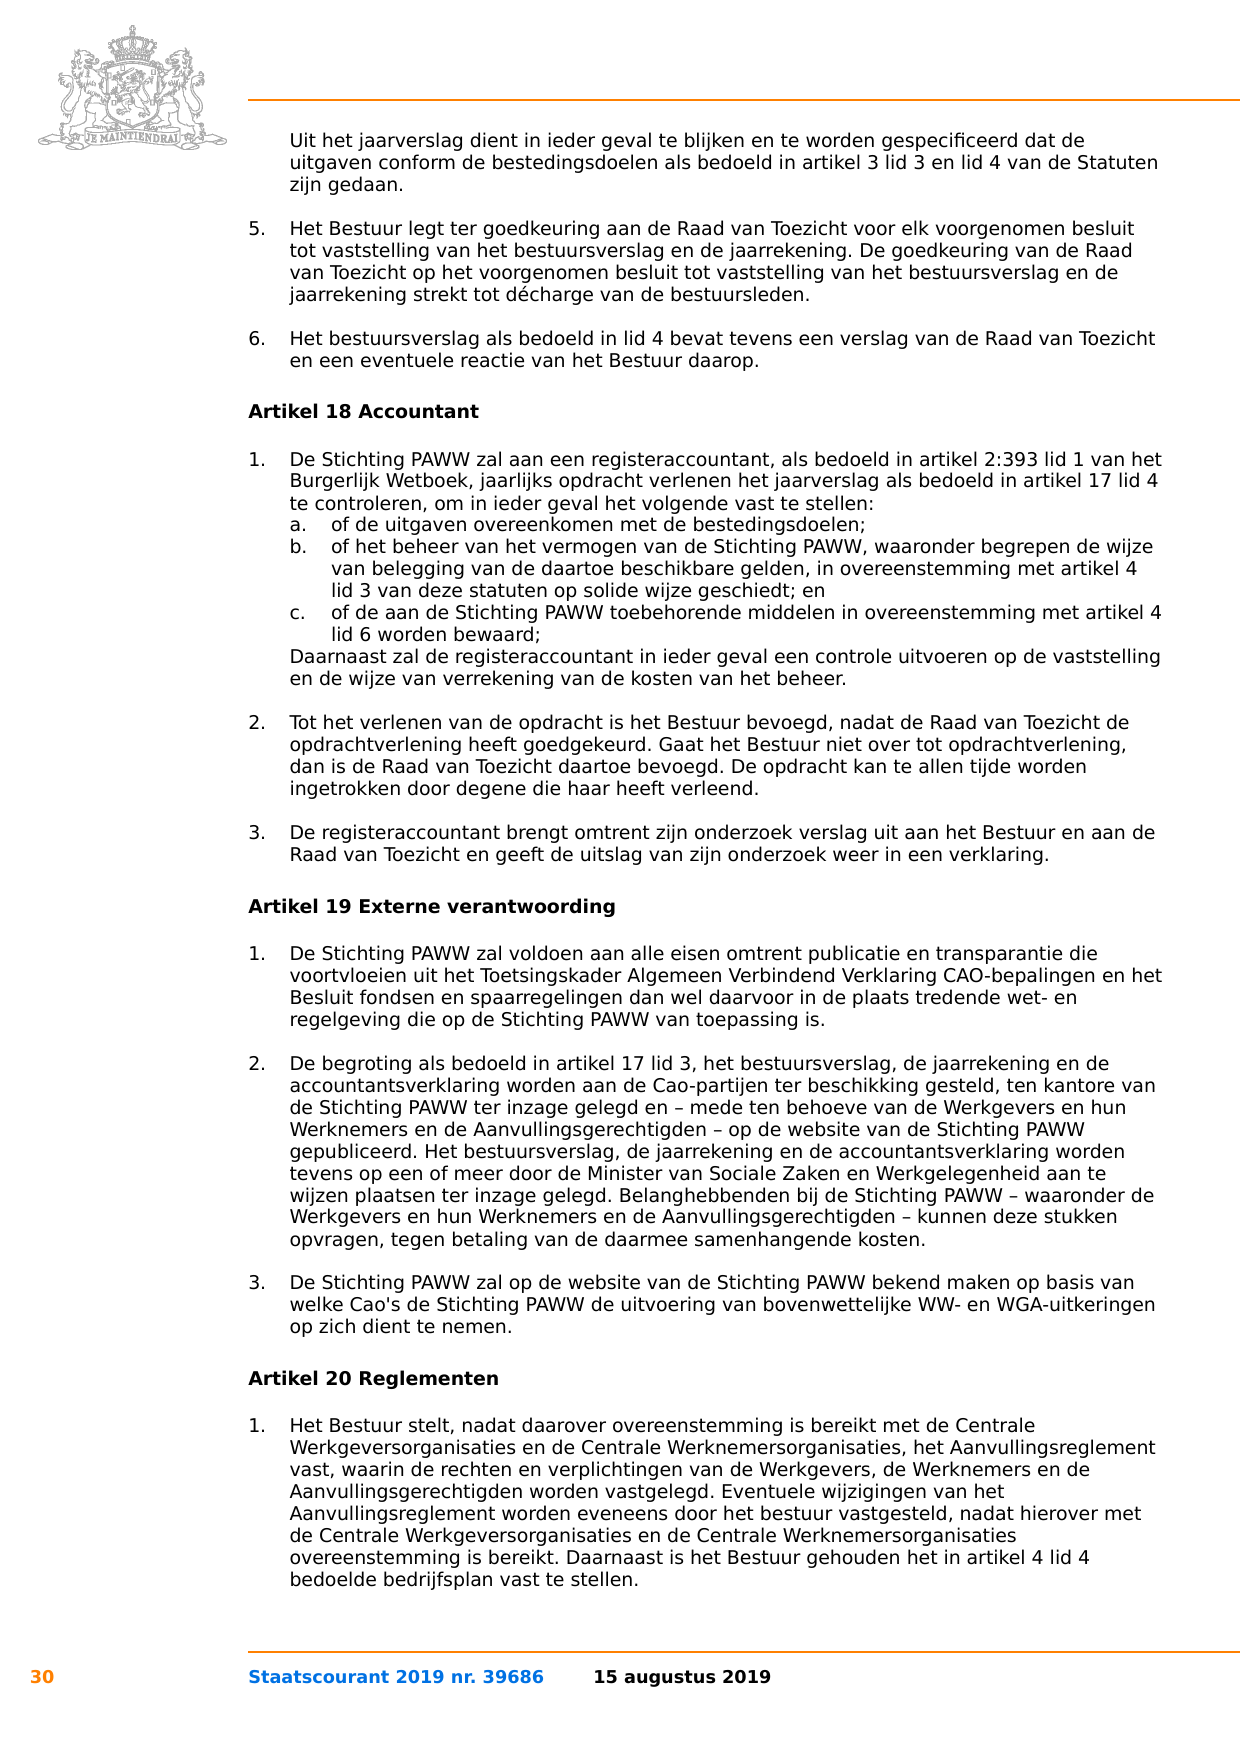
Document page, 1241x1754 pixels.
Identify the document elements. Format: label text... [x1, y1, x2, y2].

text 2. De begroting als bedoeld in artikel 17 lid 3, het bestuursverslag, de jaarrekening en de accountantsverklaring worden aan de Cao-partijen ter beschikking gesteld, ten kantore van de Stichting PAWW ter inzage gelegd en – mede ten behoeve van de Werkgevers en hun Werknemers en de Aanvullingsgerechtigden – op de website van de Stichting PAWW gepubliceerd. Het bestuursverslag, de jaarrekening en de accountantsverklaring worden tevens op een of meer door de Minister van Sociale Zaken en Werkgelegenheid aan te wijzen plaatsen ter inzage gelegd. Belanghebbenden bij de Stichting PAWW – waaronder de Werkgevers en hun Werknemers en de Aanvullingsgerechtigden – kunnen deze stukken opvragen, tegen betaling van de daarmee samenhangende kosten. [248, 1053, 1163, 1250]
text Uit het jaarverslag dient in ieder geval te blijken en te worden gespecificeerd dat de uitgaven conform de bestedingsdoelen als bedoeld in artikel 3 lid 3 en lid 4 van de Statuten zijn gedaan. [289, 130, 1163, 196]
text 2. Tot het verlenen van de opdracht is het Bestuur bevoegd, nadat de Raad van Toezicht de opdrachtverlening heeft goedgekeurd. Gaat het Bestuur niet over tot opdrachtverlening, dan is de Raad van Toezicht daartoe bevoegd. De opdracht kan te allen tijde worden ingetrokken door degene die haar heeft verleend. [248, 712, 1163, 800]
subtitle Artikel 20 Reglementen [248, 1368, 1163, 1390]
text 3. De Stichting PAWW zal op de website van de Stichting PAWW bekend maken op basis van welke Cao's de Stichting PAWW de uitvoering van bovenwettelijke WW- en WGA-uitkeringen op zich dient te nemen. [248, 1272, 1163, 1338]
text 1. De Stichting PAWW zal aan een registeraccountant, als bedoeld in artikel 2:393 lid 1 van het Burgerlijk Wetboek, jaarlijks opdracht verlenen het jaarverslag als bedoeld in artikel 17 lid 4 te controleren, om in ieder geval het volgende vast te stellen: [248, 448, 1163, 514]
text b. of het beheer van het vermogen van de Stichting PAWW, waaronder begrepen de wijze van belegging van de daartoe beschikbare gelden, in overeenstemming met artikel 4 lid 3 van deze statuten op solide wijze geschiedt; en [289, 536, 1163, 602]
subtitle Artikel 18 Accountant [248, 401, 1163, 423]
subtitle Artikel 19 Externe verantwoording [248, 896, 1163, 918]
text c. of de aan de Stichting PAWW toebehorende middelen in overeenstemming met artikel 4 lid 6 worden bewaard; [289, 602, 1163, 646]
text 6. Het bestuursverslag als bedoeld in lid 4 bevat tevens een verslag van de Raad van Toezicht en een eventuele reactie van het Bestuur daarop. [248, 327, 1163, 371]
text a. of de uitgaven overeenkomen met de bestedingsdoelen; [289, 514, 1163, 536]
text 1. De Stichting PAWW zal voldoen aan alle eisen omtrent publicatie en transparantie die voortvloeien uit het Toetsingskader Algemeen Verbindend Verklaring CAO-bepalingen en het Besluit fondsen en spaarregelingen dan wel daarvoor in de plaats tredende wet- en regelgeving die op de Stichting PAWW van toepassing is. [248, 943, 1163, 1031]
text 3. De registeraccountant brengt omtrent zijn onderzoek verslag uit aan het Bestuur en aan de Raad van Toezicht en geeft de uitslag van zijn onderzoek weer in een verklaring. [248, 822, 1163, 866]
text Daarnaast zal de registeraccountant in ieder geval een controle uitvoeren op de vaststelling en de wijze van verrekening van de kosten van het beheer. [289, 646, 1163, 690]
text 1. Het Bestuur stelt, nadat daarover overeenstemming is bereikt met de Centrale Werkgeversorganisaties en de Centrale Werknemersorganisaties, het Aanvullingsreglement vast, waarin de rechten en verplichtingen van de Werkgevers, de Werknemers en de Aanvullingsgerechtigden worden vastgelegd. Eventuele wijzigingen van het Aanvullingsreglement worden eveneens door het bestuur vastgesteld, nadat hierover met de Centrale Werkgeversorganisaties en de Centrale Werknemersorganisaties overeenstemming is bereikt. Daarnaast is het Bestuur gehouden het in artikel 4 lid 4 bedoelde bedrijfsplan vast te stellen. [248, 1415, 1163, 1591]
picture [38, 25, 227, 150]
text 5. Het Bestuur legt ter goedkeuring aan de Raad van Toezicht voor elk voorgenomen besluit tot vaststelling van het bestuursverslag en de jaarrekening. De goedkeuring van de Raad van Toezicht op het voorgenomen besluit tot vaststelling van het bestuursverslag en de jaarrekening strekt tot décharge van de bestuursleden. [248, 218, 1163, 306]
